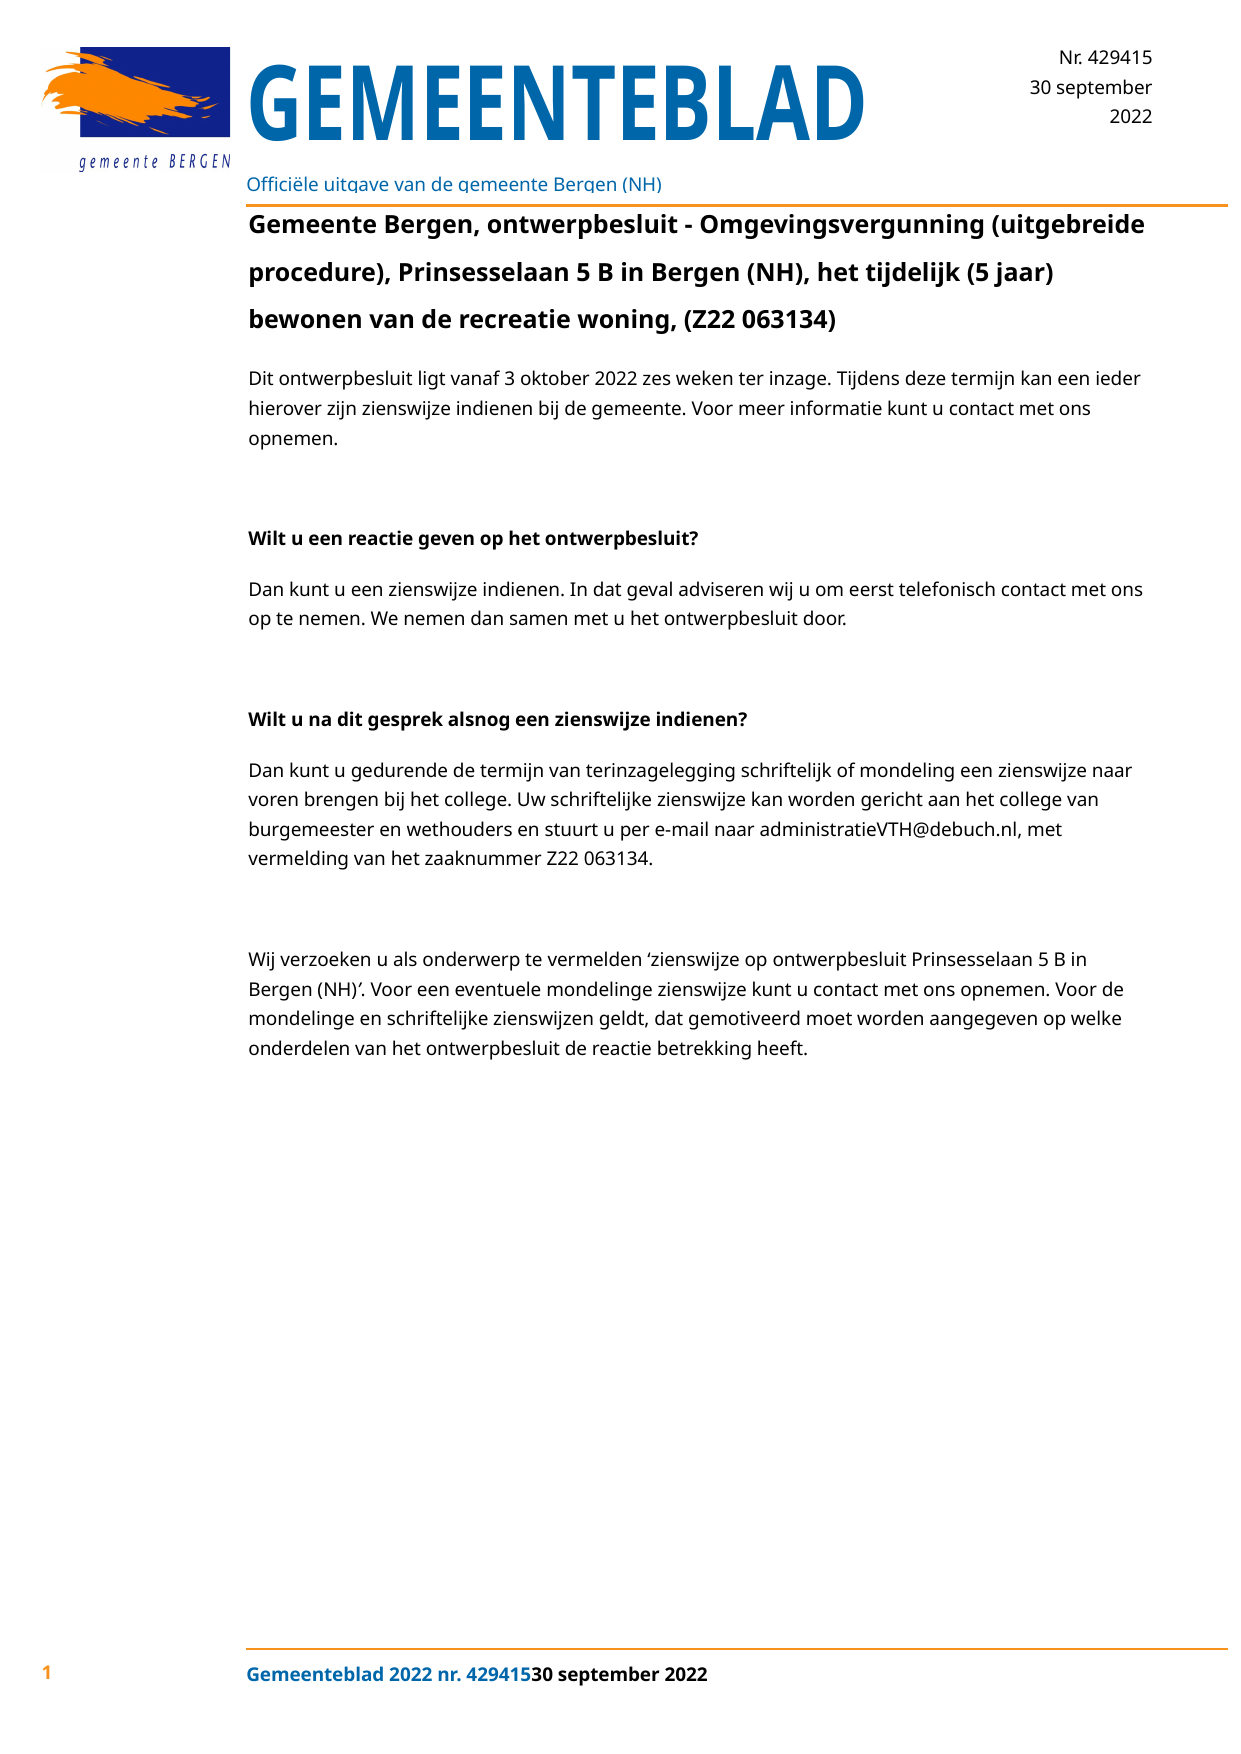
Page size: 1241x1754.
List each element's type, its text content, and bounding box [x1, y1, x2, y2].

text Wilt u een reactie geven op het ontwerpbesluit? [248, 526, 1152, 551]
text Gemeente Bergen, ontwerpbesluit - Omgevingsvergunning (uitgebreide procedure), Prinsesselaan 5 B in Bergen (NH), het tijdelijk (5 jaar) bewonen van de recreatie woning, (Z22 063134) [248, 207, 1152, 336]
text Wij verzoeken u als onderwerp te vermelden ‘zienswijze op ontwerpbesluit Prinsesselaan 5 B in Bergen (NH)’. Voor een eventuele mondelinge zienswijze kunt u contact met ons opnemen. Voor de mondelinge en schriftelijke zienswijzen geldt, dat gemotiveerd moet worden aangegeven op welke onderdelen van het ontwerpbesluit de reactie betrekking heeft. [248, 946, 1152, 1061]
text Wilt u na dit gesprek alsnog een zienswijze indienen? [248, 706, 1152, 732]
text Dan kunt u gedurende de termijn van terinzagelegging schriftelijk of mondeling een zienswijze naar voren brengen bij het college. Uw schriftelijke zienswijze kan worden gericht aan het college van burgemeester en wethouders en stuurt u per e-mail naar administratieVTH@debuch.nl, met vermelding van het zaaknummer Z22 063134. [248, 757, 1152, 871]
picture [41, 47, 231, 172]
text Dan kunt u een zienswijze indienen. In dat geval adviseren wij u om eerst telefonisch contact met ons op te nemen. We nemen dan samen met u het ontwerpbesluit door. [248, 576, 1152, 631]
text Dit ontwerpbesluit ligt vanaf 3 oktober 2022 zes weken ter inzage. Tijdens deze termijn kan een ieder hierover zijn zienswijze indienen bij de gemeente. Voor meer informatie kunt u contact met ons opnemen. [248, 366, 1152, 450]
